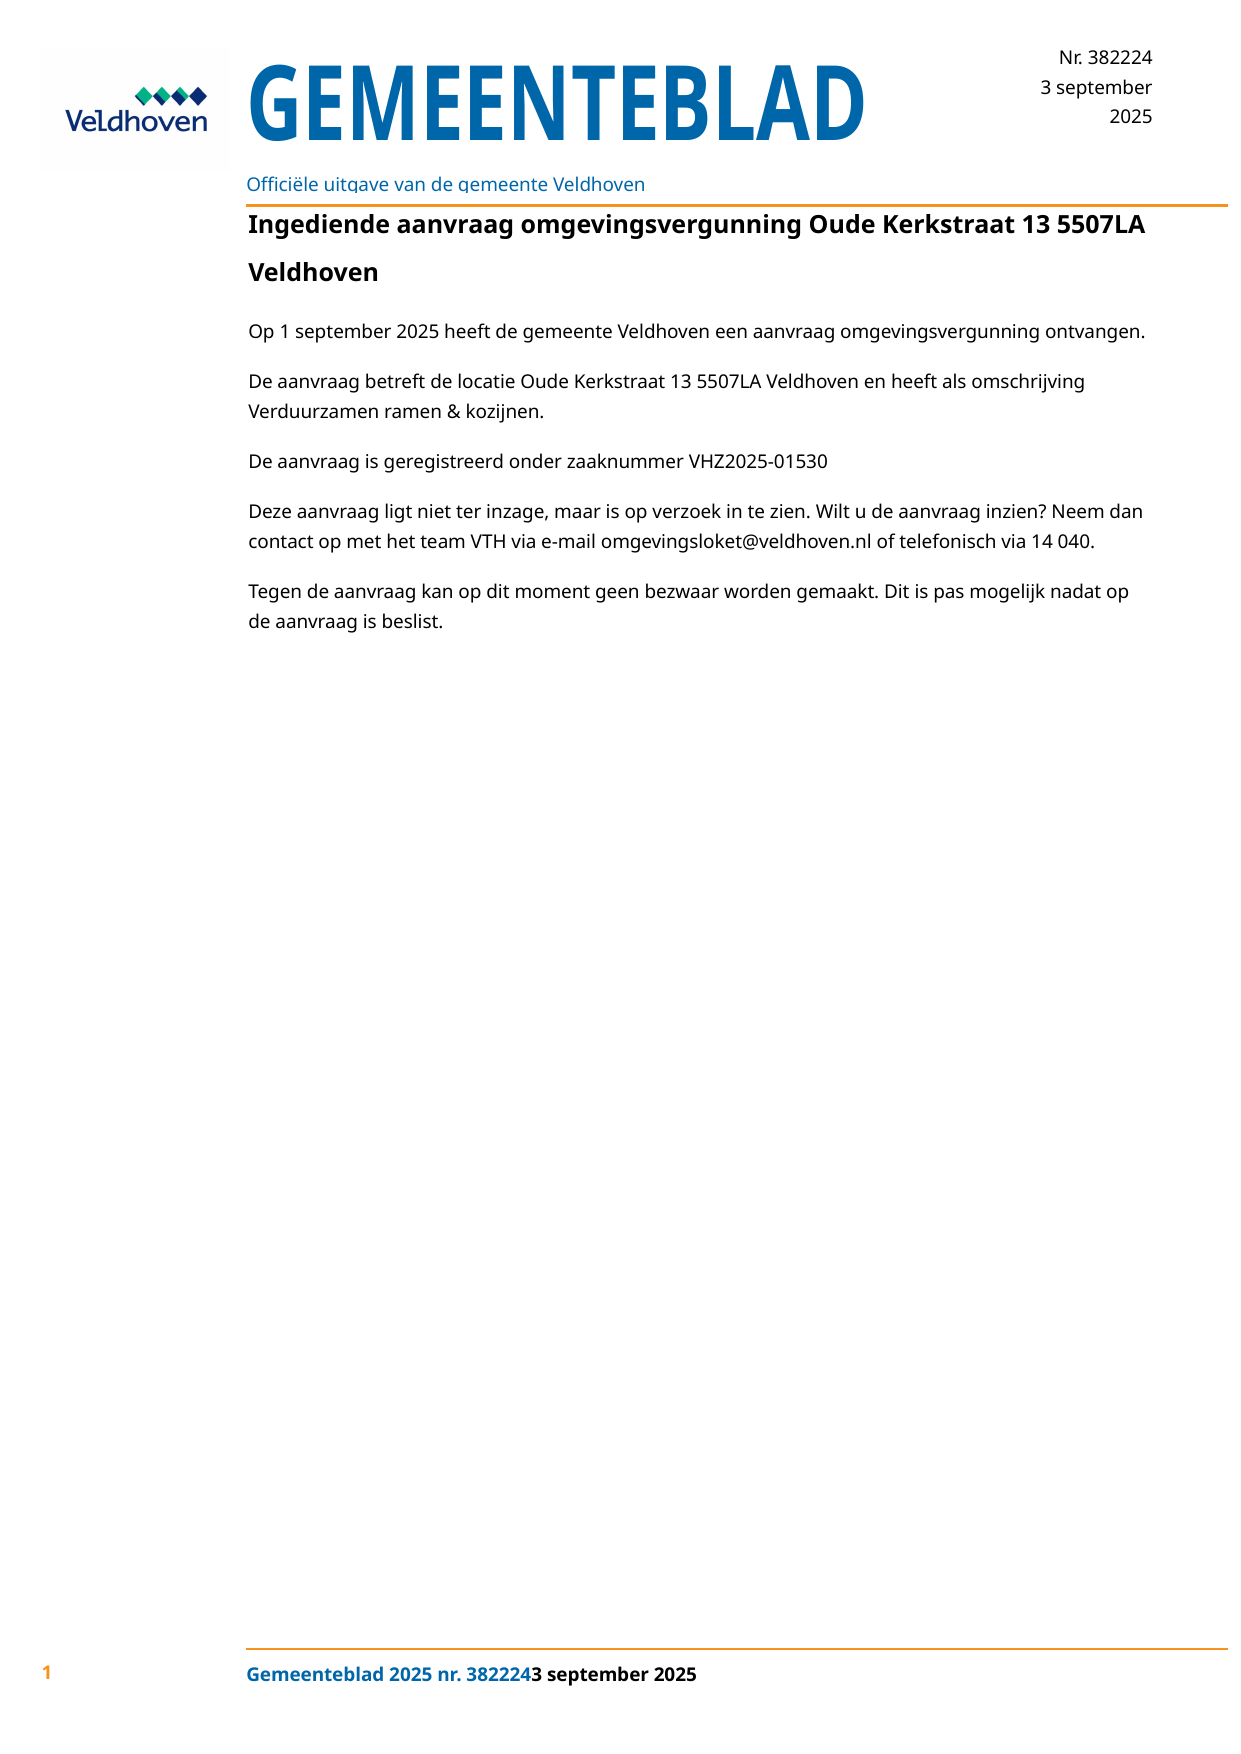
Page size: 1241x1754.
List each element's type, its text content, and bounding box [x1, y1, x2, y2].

text De aanvraag betreft de locatie Oude Kerkstraat 13 5507LA Veldhoven en heeft als omschrijving Verduurzamen ramen & kozijnen. [248, 368, 1152, 424]
text Deze aanvraag ligt niet ter inzage, maar is op verzoek in te zien. Wilt u de aanvraag inzien? Neem dan contact op met het team VTH via e-mail omgevingsloket@veldhoven.nl of telefonisch via 14 040. [248, 499, 1152, 554]
text Ingediende aanvraag omgevingsvergunning Oude Kerkstraat 13 5507LA Veldhoven [248, 207, 1152, 288]
text Op 1 september 2025 heeft de gemeente Veldhoven een aanvraag omgevingsvergunning ontvangen. [248, 318, 1152, 344]
picture [41, 47, 231, 172]
text De aanvraag is geregistreerd onder zaaknummer VHZ2025-01530 [248, 448, 1152, 474]
text Tegen de aanvraag kan op dit moment geen bezwaar worden gemaakt. Dit is pas mogelijk nadat op de aanvraag is beslist. [248, 579, 1152, 634]
